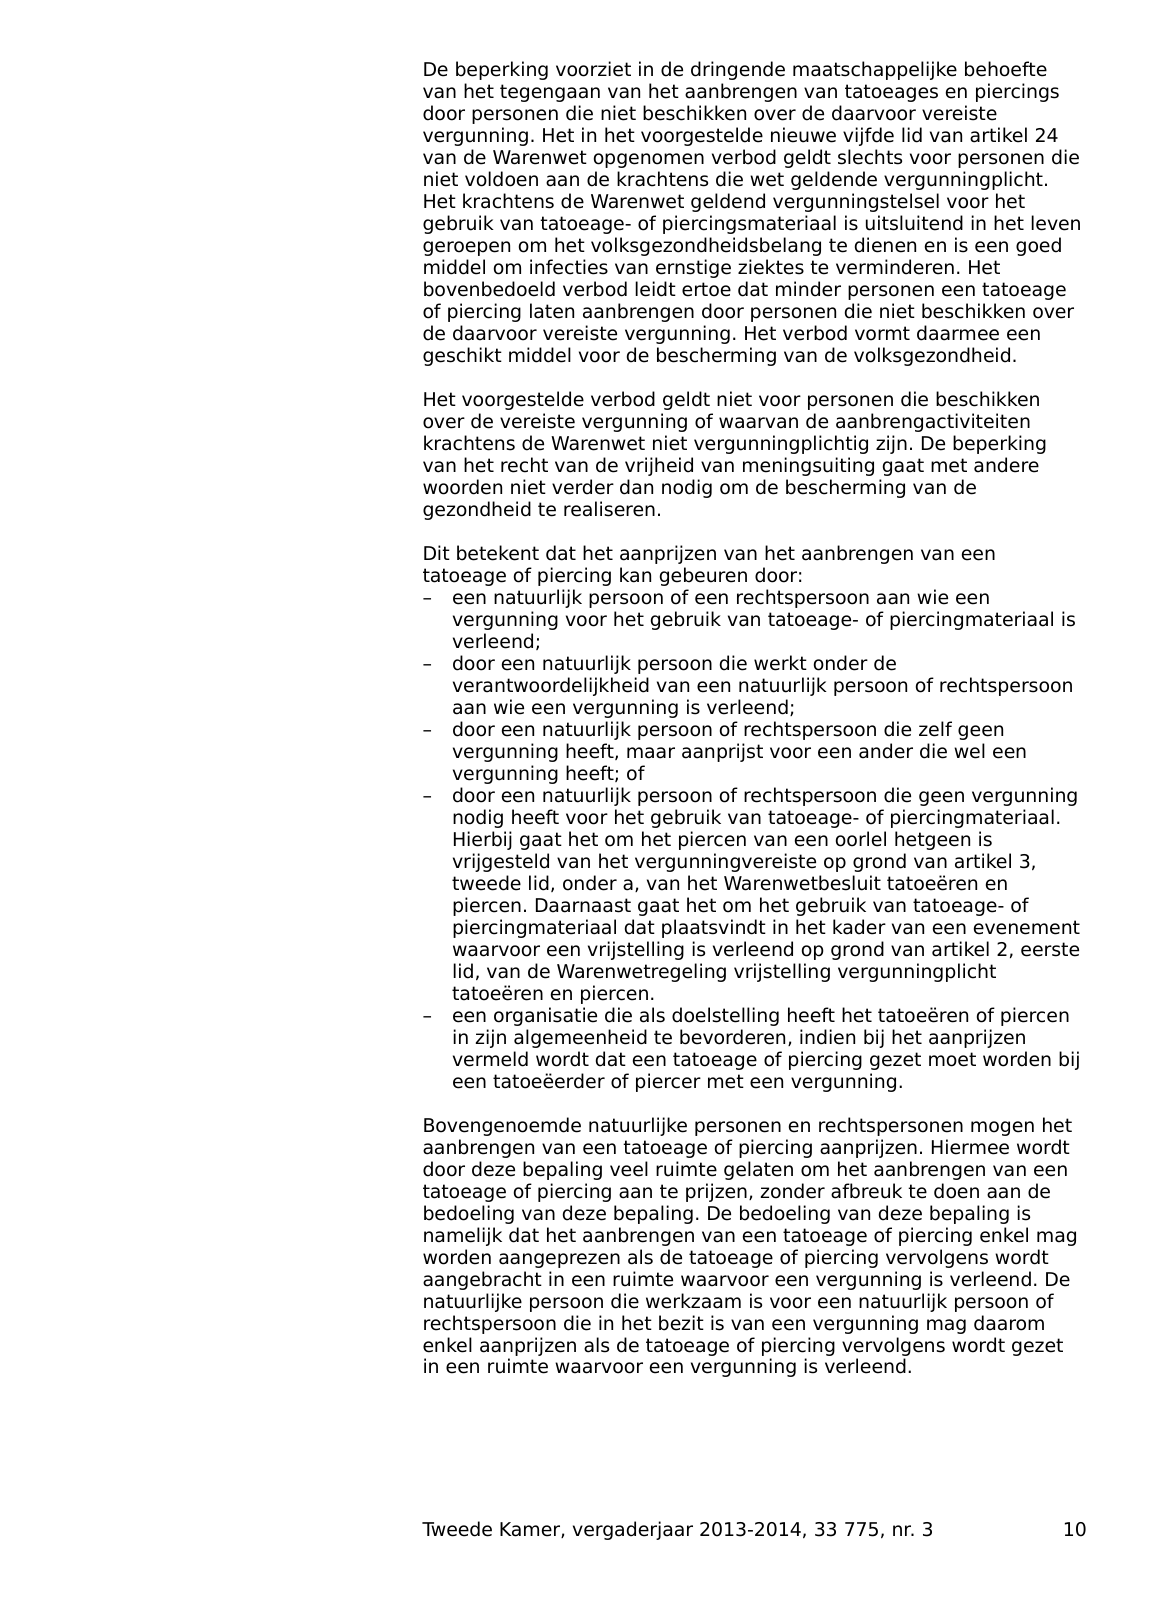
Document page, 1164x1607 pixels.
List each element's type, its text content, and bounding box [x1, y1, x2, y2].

text De beperking voorziet in de dringende maatschappelijke behoefte van het tegengaan van het aanbrengen van tatoeages en piercings door personen die niet beschikken over de daarvoor vereiste vergunning. Het in het voorgestelde nieuwe vijfde lid van artikel 24 van de Warenwet opgenomen verbod geldt slechts voor personen die niet voldoen aan de krachtens die wet geldende vergunningplicht. Het krachtens de Warenwet geldend vergunningstelsel voor het gebruik van tatoeage- of piercingsmateriaal is uitsluitend in het leven geroepen om het volksgezondheidsbelang te dienen en is een goed middel om infecties van ernstige ziektes te verminderen. Het bovenbedoeld verbod leidt ertoe dat minder personen een tatoeage of piercing laten aanbrengen door personen die niet beschikken over de daarvoor vereiste vergunning. Het verbod vormt daarmee een geschikt middel voor de bescherming van de volksgezondheid. [422, 59, 1087, 367]
text Bovengenoemde natuurlijke personen en rechtspersonen mogen het aanbrengen van een tatoeage of piercing aanprijzen. Hiermee wordt door deze bepaling veel ruimte gelaten om het aanbrengen van een tatoeage of piercing aan te prijzen, zonder afbreuk te doen aan de bedoeling van deze bepaling. De bedoeling van deze bepaling is namelijk dat het aanbrengen van een tatoeage of piercing enkel mag worden aangeprezen als de tatoeage of piercing vervolgens wordt aangebracht in een ruimte waarvoor een vergunning is verleend. De natuurlijke persoon die werkzaam is voor een natuurlijk persoon of rechtspersoon die in het bezit is van een vergunning mag daarom enkel aanprijzen als de tatoeage of piercing vervolgens wordt gezet in een ruimte waarvoor een vergunning is verleend. [422, 1115, 1087, 1378]
text – door een natuurlijk persoon die werkt onder de verantwoordelijkheid van een natuurlijk persoon of rechtspersoon aan wie een vergunning is verleend; [422, 653, 1087, 719]
text – door een natuurlijk persoon of rechtspersoon die geen vergunning nodig heeft voor het gebruik van tatoeage- of piercingmateriaal. Hierbij gaat het om het piercen van een oorlel hetgeen is vrijgesteld van het vergunningvereiste op grond van artikel 3, tweede lid, onder a, van het Warenwetbesluit tatoeëren en piercen. Daarnaast gaat het om het gebruik van tatoeage- of piercingmateriaal dat plaatsvindt in het kader van een evenement waarvoor een vrijstelling is verleend op grond van artikel 2, eerste lid, van de Warenwetregeling vrijstelling vergunningplicht tatoeëren en piercen. [422, 785, 1087, 1004]
text – een organisatie die als doelstelling heeft het tatoeëren of piercen in zijn algemeenheid te bevorderen, indien bij het aanprijzen vermeld wordt dat een tatoeage of piercing gezet moet worden bij een tatoeëerder of piercer met een vergunning. [422, 1004, 1087, 1092]
text Dit betekent dat het aanprijzen van het aanbrengen van een tatoeage of piercing kan gebeuren door: [422, 543, 1087, 587]
text – een natuurlijk persoon of een rechtspersoon aan wie een vergunning voor het gebruik van tatoeage- of piercingmateriaal is verleend; [422, 587, 1087, 653]
text – door een natuurlijk persoon of rechtspersoon die zelf geen vergunning heeft, maar aanprijst voor een ander die wel een vergunning heeft; of [422, 719, 1087, 785]
text Het voorgestelde verbod geldt niet voor personen die beschikken over de vereiste vergunning of waarvan de aanbrengactiviteiten krachtens de Warenwet niet vergunningplichtig zijn. De beperking van het recht van de vrijheid van meningsuiting gaat met andere woorden niet verder dan nodig om de bescherming van de gezondheid te realiseren. [422, 389, 1087, 521]
